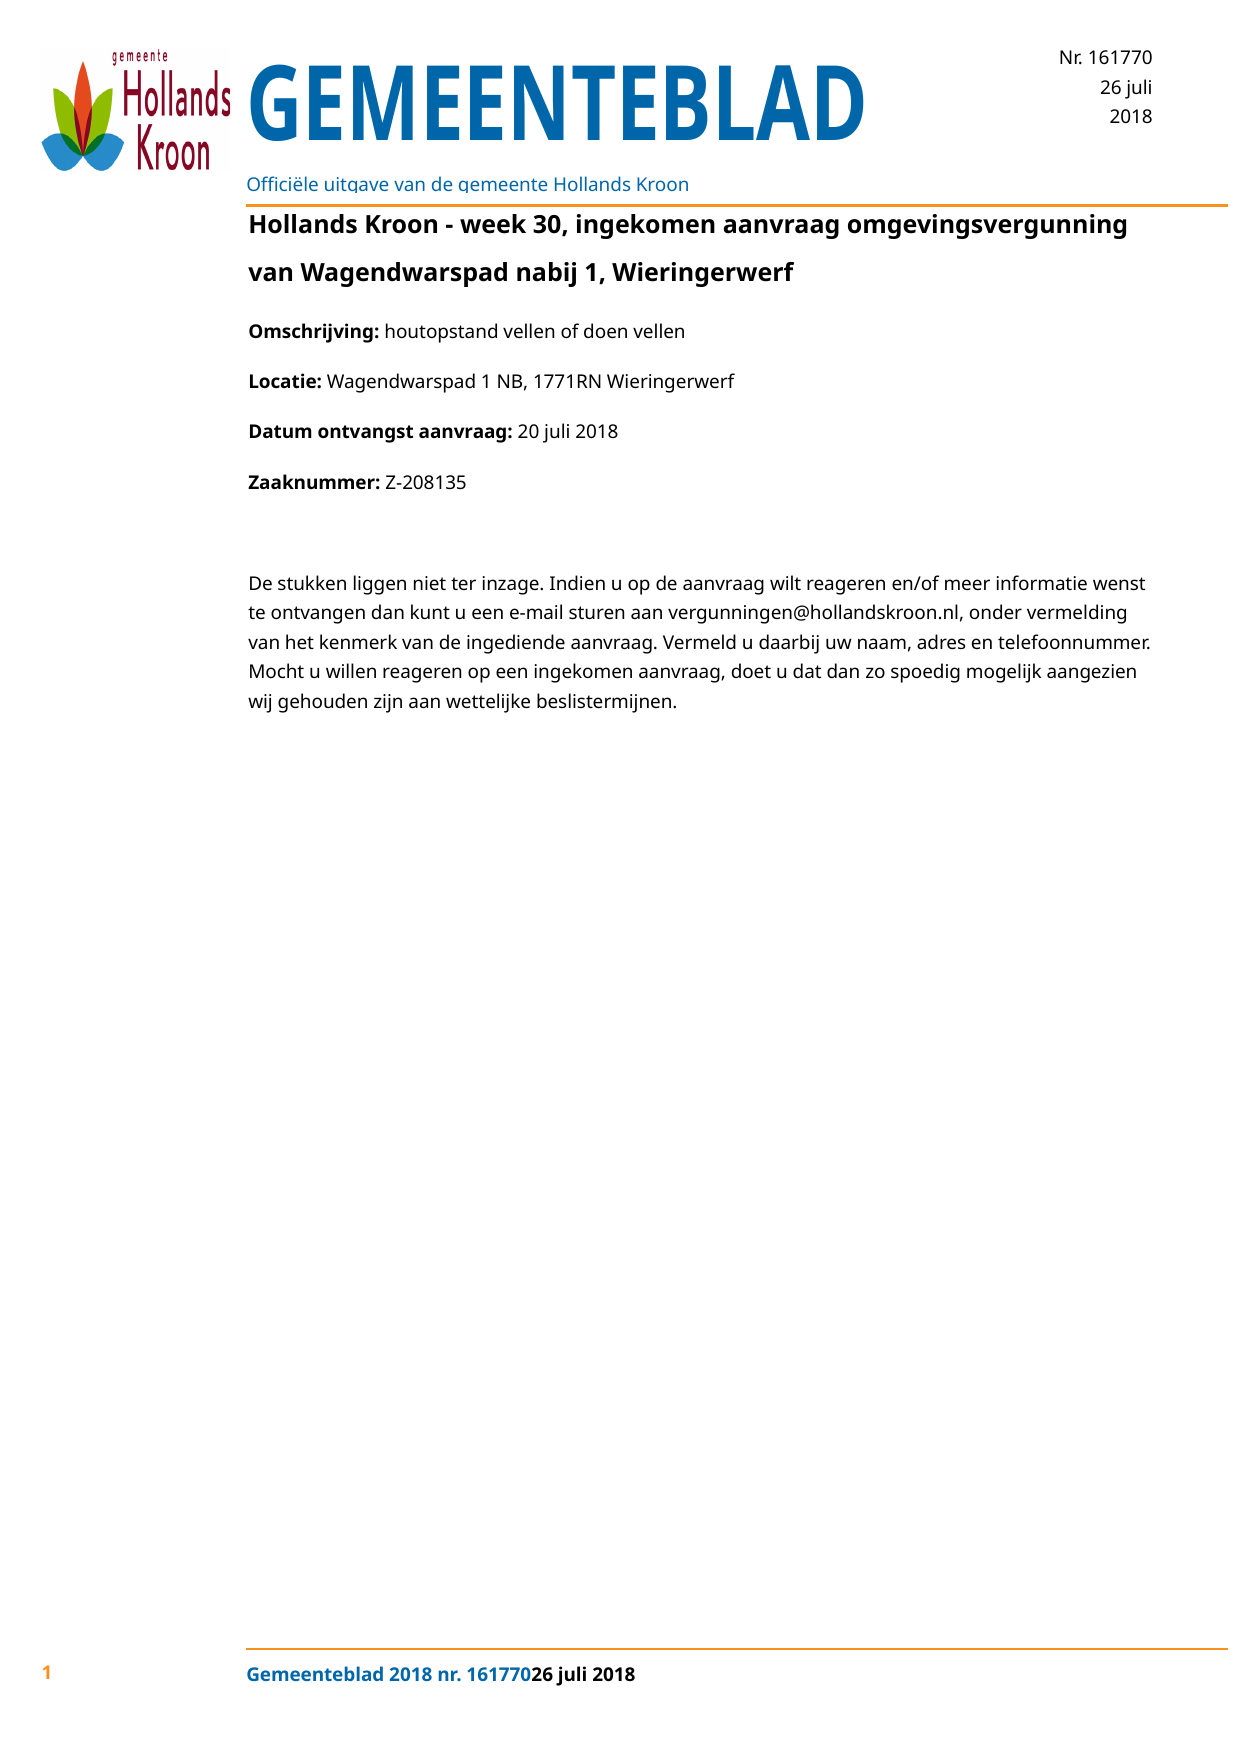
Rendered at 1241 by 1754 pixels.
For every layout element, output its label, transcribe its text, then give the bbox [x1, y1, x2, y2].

text Datum ontvangst aanvraag: 20 juli 2018 [248, 419, 1152, 444]
text Zaaknummer: Z-208135 [248, 469, 1152, 495]
text Hollands Kroon - week 30, ingekomen aanvraag omgevingsvergunning van Wagendwarspad nabij 1, Wieringerwerf [248, 207, 1152, 288]
text De stukken liggen niet ter inzage. Indien u op de aanvraag wilt reageren en/of meer informatie wenst te ontvangen dan kunt u een e-mail sturen aan vergunningen@hollandskroon.nl, onder vermelding van het kenmerk van de ingediende aanvraag. Vermeld u daarbij uw naam, adres en telefoonnummer. Mocht u willen reageren op een ingekomen aanvraag, doet u dat dan zo spoedig mogelijk aangezien wij gehouden zijn aan wettelijke beslistermijnen. [248, 570, 1152, 714]
text Locatie: Wagendwarspad 1 NB, 1771RN Wieringerwerf [248, 368, 1152, 394]
picture [41, 47, 231, 172]
text Omschrijving: houtopstand vellen of doen vellen [248, 318, 1152, 344]
